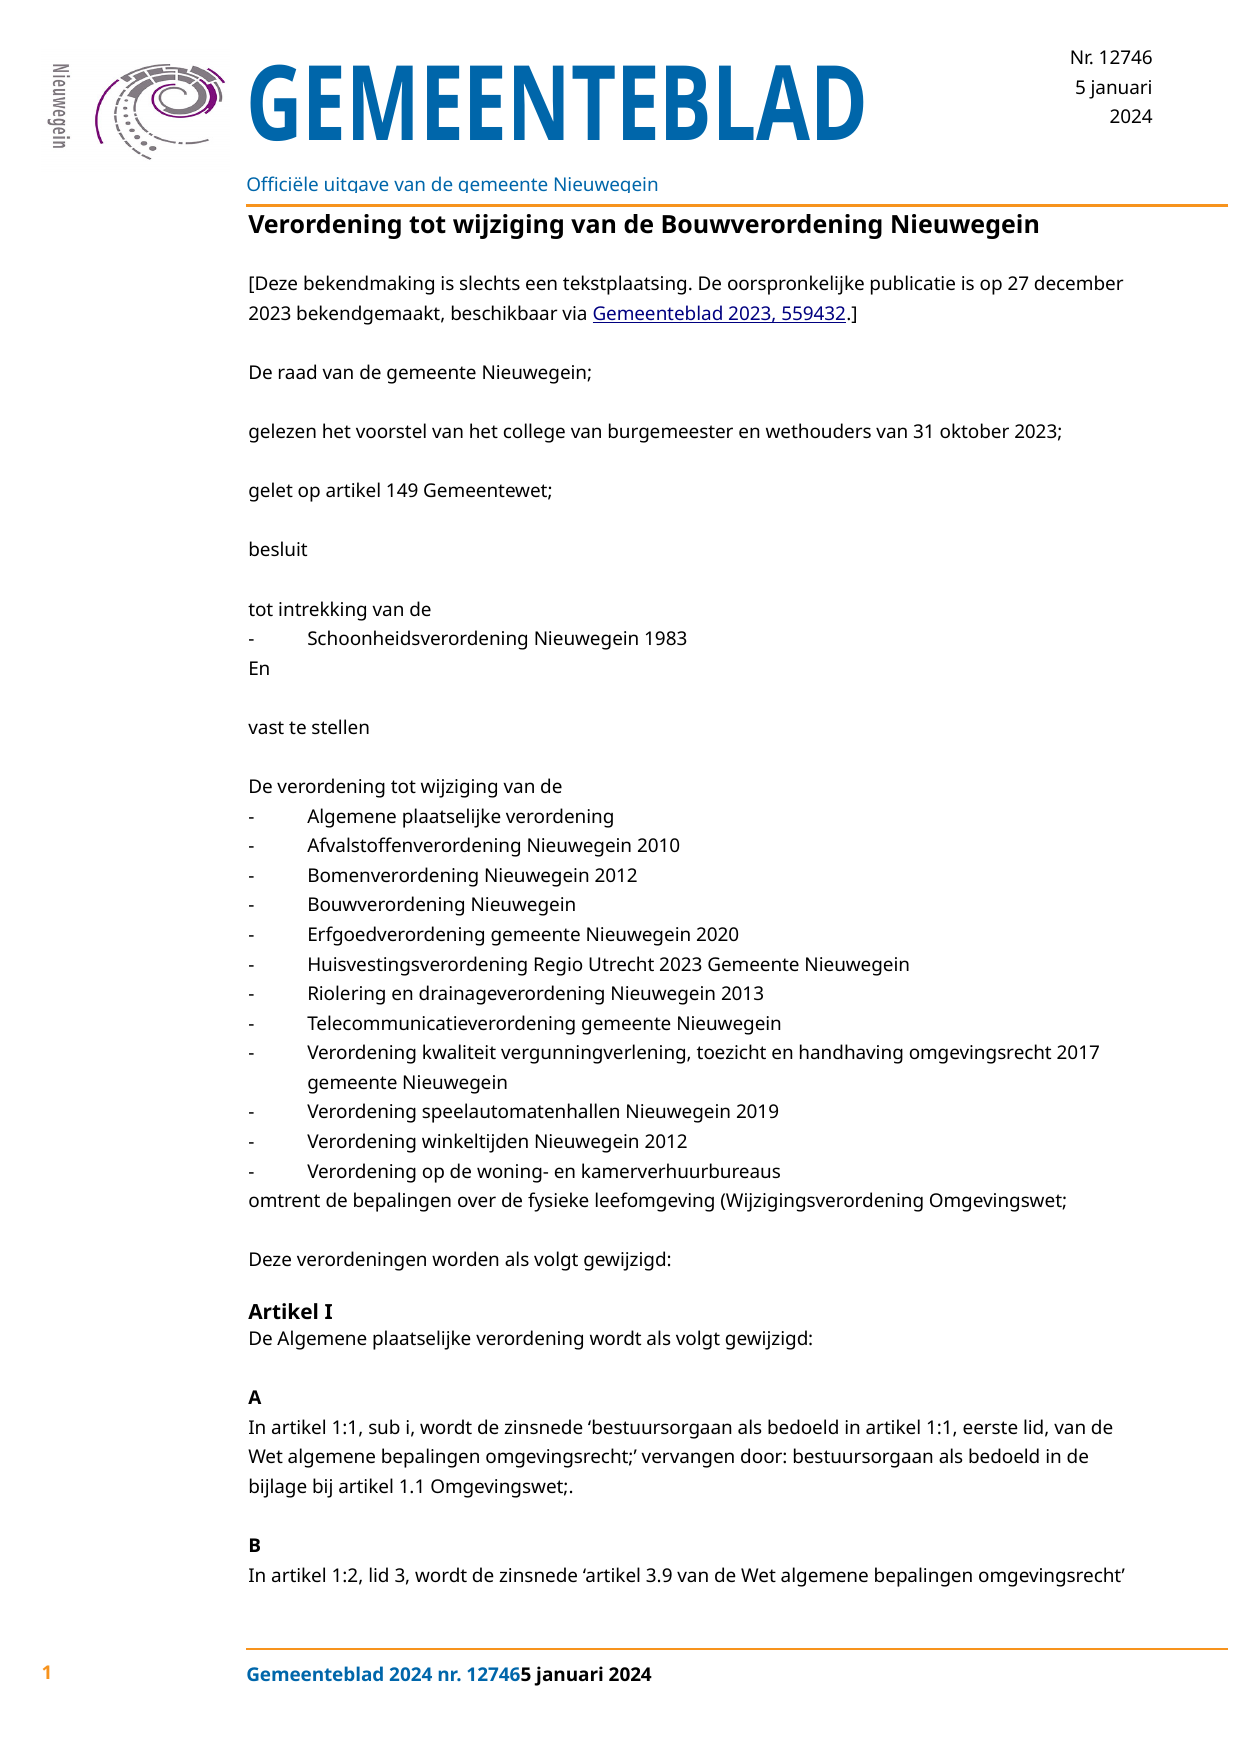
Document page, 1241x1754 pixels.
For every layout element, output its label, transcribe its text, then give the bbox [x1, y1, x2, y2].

list Verordening speelautomatenhallen Nieuwegein 2019 [248, 1099, 1152, 1124]
text In artikel 1:1, sub i, wordt de zinsnede ‘bestuursorgaan als bedoeld in artikel 1:1, eerste lid, van de Wet algemene bepalingen omgevingsrecht;’ vervangen door: bestuursorgaan als bedoeld in de bijlage bij artikel 1.1 Omgevingswet;. [248, 1414, 1152, 1499]
text A [248, 1384, 1152, 1410]
list Afvalstoffenverordening Nieuwegein 2010 [248, 832, 1152, 858]
text gelet op artikel 149 Gemeentewet; [248, 477, 1152, 503]
text Artikel I [248, 1297, 1152, 1325]
text En [248, 655, 1152, 681]
list Schoonheidsverordening Nieuwegein 1983 [248, 625, 1152, 651]
text vast te stellen [248, 714, 1152, 740]
list Riolering en drainageverordening Nieuwegein 2013 [248, 980, 1152, 1006]
text besluit [248, 537, 1152, 562]
text tot intrekking van de [248, 596, 1152, 621]
list Huisvestingsverordening Regio Utrecht 2023 Gemeente Nieuwegein [248, 951, 1152, 976]
text De raad van de gemeente Nieuwegein; [248, 359, 1152, 385]
text In artikel 1:2, lid 3, wordt de zinsnede ‘artikel 3.9 van de Wet algemene bepalingen omgevingsrecht’ [248, 1562, 1152, 1588]
list Telecommunicatieverordening gemeente Nieuwegein [248, 1010, 1152, 1036]
text [Deze bekendmaking is slechts een tekstplaatsing. De oorspronkelijke publicatie is op 27 december 2023 bekendgemaakt, beschikbaar via Gemeenteblad 2023, 559432.] [248, 270, 1152, 326]
list Bouwverordening Nieuwegein [248, 892, 1152, 917]
list Verordening op de woning- en kamerverhuurbureaus [248, 1158, 1152, 1183]
list Verordening kwaliteit vergunningverlening, toezicht en handhaving omgevingsrecht 2017 gemeente Nieuwegein [248, 1039, 1152, 1095]
text De verordening tot wijziging van de [248, 773, 1152, 799]
text omtrent de bepalingen over de fysieke leefomgeving (Wijzigingsverordening Omgevingswet; [248, 1187, 1152, 1213]
list Verordening winkeltijden Nieuwegein 2012 [248, 1128, 1152, 1154]
text gelezen het voorstel van het college van burgemeester en wethouders van 31 oktober 2023; [248, 418, 1152, 444]
list Erfgoedverordening gemeente Nieuwegein 2020 [248, 921, 1152, 947]
picture [41, 47, 231, 172]
text B [248, 1532, 1152, 1558]
text Deze verordeningen worden als volgt gewijzigd: [248, 1247, 1152, 1272]
list Bomenverordening Nieuwegein 2012 [248, 862, 1152, 888]
text Verordening tot wijziging van de Bouwverordening Nieuwegein [248, 207, 1152, 241]
text De Algemene plaatselijke verordening wordt als volgt gewijzigd: [248, 1325, 1152, 1351]
list Algemene plaatselijke verordening [248, 803, 1152, 828]
